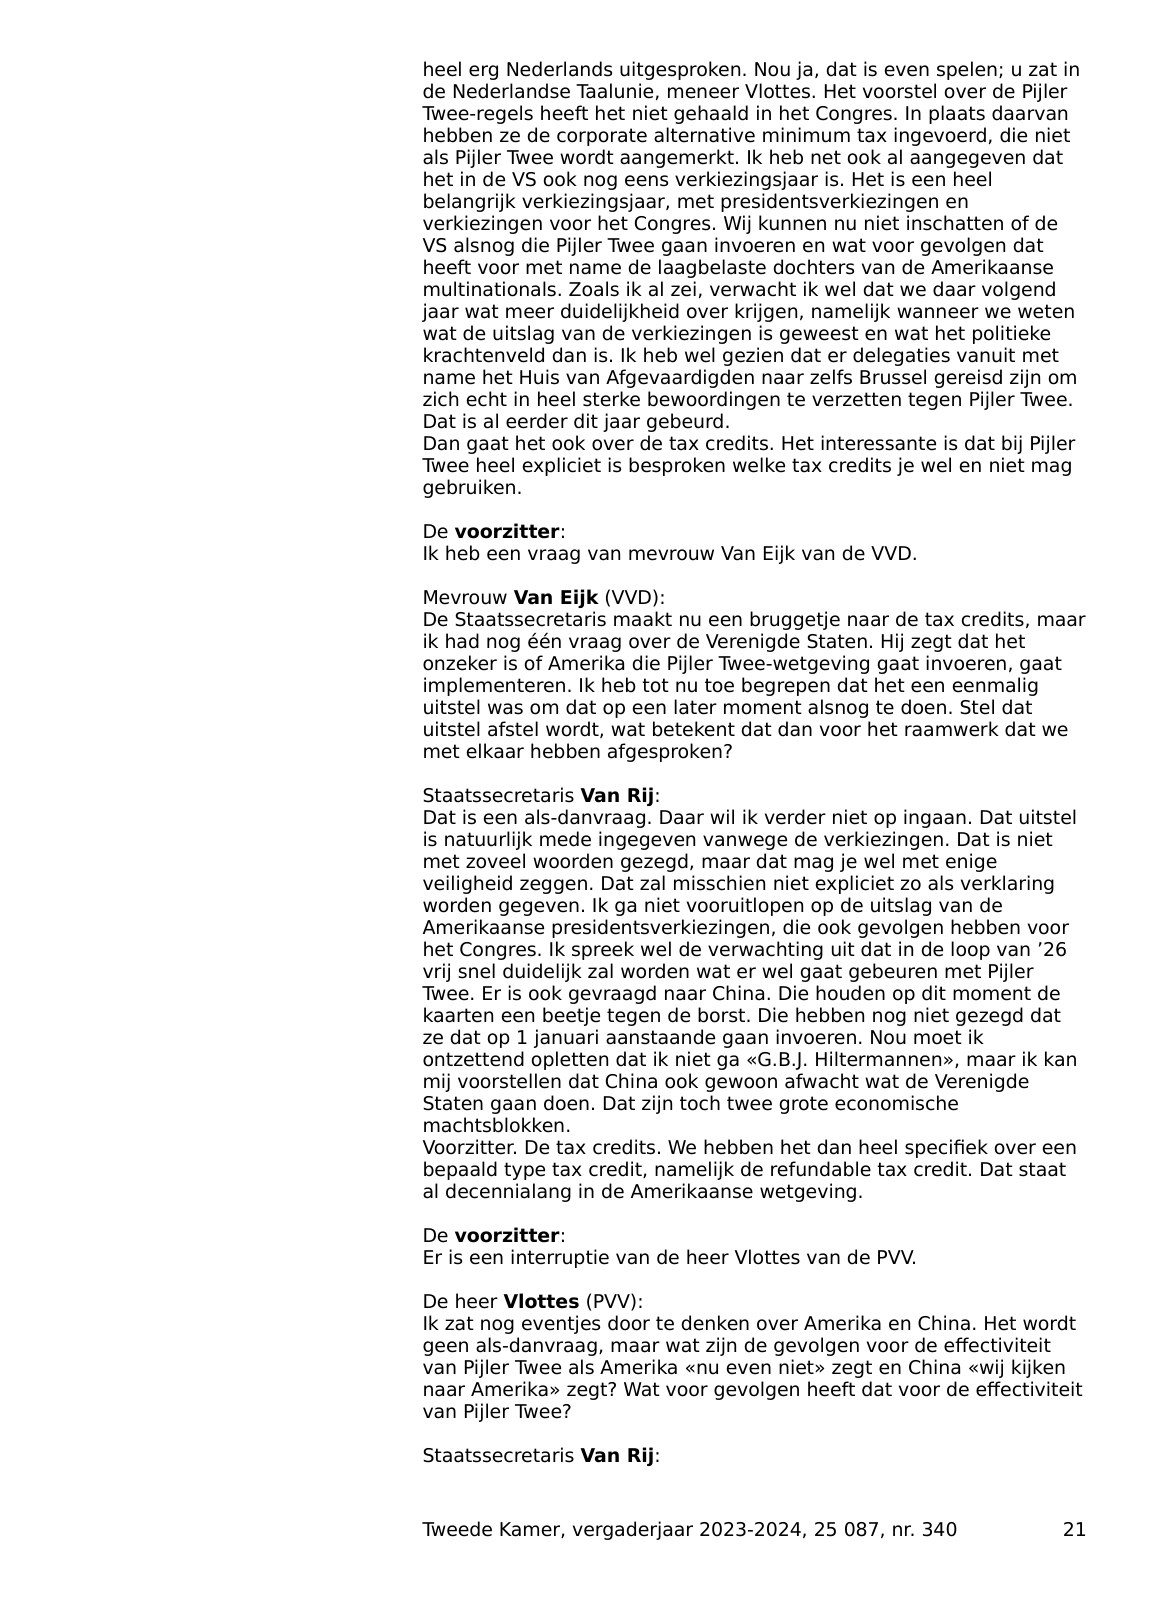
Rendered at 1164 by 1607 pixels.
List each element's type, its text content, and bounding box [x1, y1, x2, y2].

text Voorzitter. De tax credits. We hebben het dan heel specifiek over een bepaald type tax credit, namelijk de refundable tax credit. Dat staat al decennialang in de Amerikaanse wetgeving. [422, 1137, 1087, 1203]
text Staatssecretaris Van Rij: [422, 1445, 1087, 1467]
text Er is een interruptie van de heer Vlottes van de PVV. [422, 1247, 1087, 1269]
text De heer Vlottes (PVV): [422, 1291, 1087, 1313]
text De Staatssecretaris maakt nu een bruggetje naar de tax credits, maar ik had nog één vraag over de Verenigde Staten. Hij zegt dat het onzeker is of Amerika die Pijler Twee-wetgeving gaat invoeren, gaat implementeren. Ik heb tot nu toe begrepen dat het een eenmalig uitstel was om dat op een later moment alsnog te doen. Stel dat uitstel afstel wordt, wat betekent dat dan voor het raamwerk dat we met elkaar hebben afgesproken? [422, 609, 1087, 763]
text heel erg Nederlands uitgesproken. Nou ja, dat is even spelen; u zat in de Nederlandse Taalunie, meneer Vlottes. Het voorstel over de Pijler Twee-regels heeft het niet gehaald in het Congres. In plaats daarvan hebben ze de corporate alternative minimum tax ingevoerd, die niet als Pijler Twee wordt aangemerkt. Ik heb net ook al aangegeven dat het in de VS ook nog eens verkiezingsjaar is. Het is een heel belangrijk verkiezingsjaar, met presidentsverkiezingen en verkiezingen voor het Congres. Wij kunnen nu niet inschatten of de VS alsnog die Pijler Twee gaan invoeren en wat voor gevolgen dat heeft voor met name de laagbelaste dochters van de Amerikaanse multinationals. Zoals ik al zei, verwacht ik wel dat we daar volgend jaar wat meer duidelijkheid over krijgen, namelijk wanneer we weten wat de uitslag van de verkiezingen is geweest en wat het politieke krachtenveld dan is. Ik heb wel gezien dat er delegaties vanuit met name het Huis van Afgevaardigden naar zelfs Brussel gereisd zijn om zich echt in heel sterke bewoordingen te verzetten tegen Pijler Twee. Dat is al eerder dit jaar gebeurd. [422, 59, 1087, 433]
text Dan gaat het ook over de tax credits. Het interessante is dat bij Pijler Twee heel expliciet is besproken welke tax credits je wel en niet mag gebruiken. [422, 433, 1087, 499]
text Dat is een als-danvraag. Daar wil ik verder niet op ingaan. Dat uitstel is natuurlijk mede ingegeven vanwege de verkiezingen. Dat is niet met zoveel woorden gezegd, maar dat mag je wel met enige veiligheid zeggen. Dat zal misschien niet expliciet zo als verklaring worden gegeven. Ik ga niet vooruitlopen op de uitslag van de Amerikaanse presidentsverkiezingen, die ook gevolgen hebben voor het Congres. Ik spreek wel de verwachting uit dat in de loop van ’26 vrij snel duidelijk zal worden wat er wel gaat gebeuren met Pijler Twee. Er is ook gevraagd naar China. Die houden op dit moment de kaarten een beetje tegen de borst. Die hebben nog niet gezegd dat ze dat op 1 januari aanstaande gaan invoeren. Nou moet ik ontzettend opletten dat ik niet ga «G.B.J. Hiltermannen», maar ik kan mij voorstellen dat China ook gewoon afwacht wat de Verenigde Staten gaan doen. Dat zijn toch twee grote economische machtsblokken. [422, 807, 1087, 1137]
text De voorzitter: [422, 521, 1087, 543]
text Mevrouw Van Eijk (VVD): [422, 587, 1087, 609]
text Staatssecretaris Van Rij: [422, 785, 1087, 807]
text De voorzitter: [422, 1225, 1087, 1247]
text Ik heb een vraag van mevrouw Van Eijk van de VVD. [422, 543, 1087, 565]
text Ik zat nog eventjes door te denken over Amerika en China. Het wordt geen als-danvraag, maar wat zijn de gevolgen voor de effectiviteit van Pijler Twee als Amerika «nu even niet» zegt en China «wij kijken naar Amerika» zegt? Wat voor gevolgen heeft dat voor de effectiviteit van Pijler Twee? [422, 1313, 1087, 1423]
